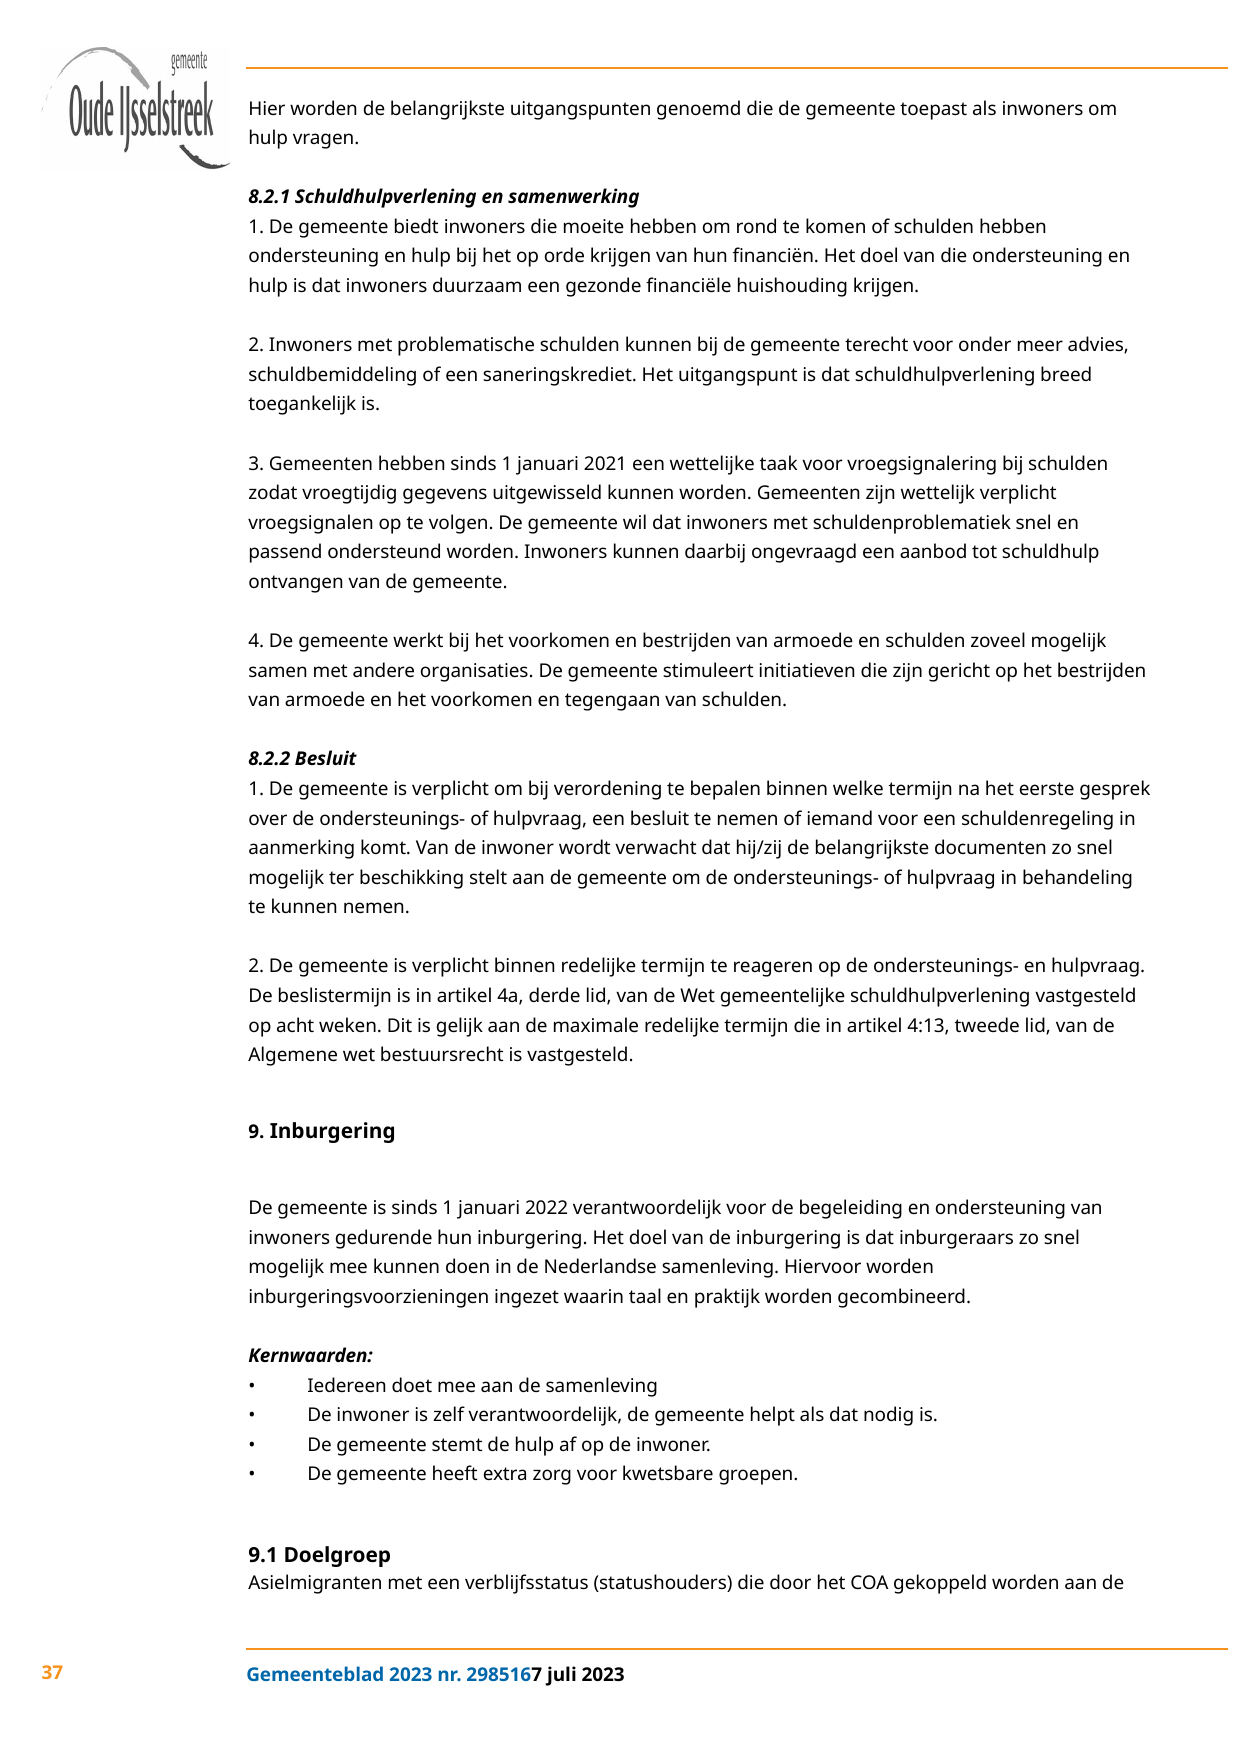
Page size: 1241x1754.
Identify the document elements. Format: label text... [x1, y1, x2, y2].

list Iedereen doet mee aan de samenleving [248, 1372, 1152, 1398]
picture [41, 47, 231, 172]
text 3. Gemeenten hebben sinds 1 januari 2021 een wettelijke taak voor vroegsignalering bij schulden zodat vroegtijdig gegevens uitgewisseld kunnen worden. Gemeenten zijn wettelijk verplicht vroegsignalen op te volgen. De gemeente wil dat inwoners met schuldenproblematiek snel en passend ondersteund worden. Inwoners kunnen daarbij ongevraagd een aanbod tot schuldhulp ontvangen van de gemeente. [248, 450, 1152, 594]
text 9. Inburgering [248, 1117, 1152, 1145]
list De gemeente heeft extra zorg voor kwetsbare groepen. [248, 1461, 1152, 1486]
text 8.2.2 Besluit [248, 746, 1152, 771]
text Asielmigranten met een verblijfsstatus (statushouders) die door het COA gekoppeld worden aan de [248, 1569, 1152, 1595]
text 1. De gemeente biedt inwoners die moeite hebben om rond te komen of schulden hebben ondersteuning en hulp bij het op orde krijgen van hun financiën. Het doel van die ondersteuning en hulp is dat inwoners duurzaam een gezonde financiële huishouding krijgen. [248, 213, 1152, 298]
text 2. Inwoners met problematische schulden kunnen bij de gemeente terecht voor onder meer advies, schuldbemiddeling of een saneringskrediet. Het uitgangspunt is dat schuldhulpverlening breed toegankelijk is. [248, 331, 1152, 416]
text 8.2.1 Schuldhulpverlening en samenwerking [248, 183, 1152, 209]
text Kernwaarden: [248, 1342, 1152, 1368]
text 4. De gemeente werkt bij het voorkomen en bestrijden van armoede en schulden zoveel mogelijk samen met andere organisaties. De gemeente stimuleert initiatieven die zijn gericht op het bestrijden van armoede en het voorkomen en tegengaan van schulden. [248, 627, 1152, 712]
text 2. De gemeente is verplicht binnen redelijke termijn te reageren op de ondersteunings- en hulpvraag. De beslistermijn is in artikel 4a, derde lid, van de Wet gemeentelijke schuldhulpverlening vastgesteld op acht weken. Dit is gelijk aan de maximale redelijke termijn die in artikel 4:13, tweede lid, van de Algemene wet bestuursrecht is vastgesteld. [248, 953, 1152, 1067]
list De gemeente stemt de hulp af op de inwoner. [248, 1431, 1152, 1457]
text Hier worden de belangrijkste uitgangspunten genoemd die de gemeente toepast als inwoners om hulp vragen. [248, 95, 1152, 150]
list De inwoner is zelf verantwoordelijk, de gemeente helpt als dat nodig is. [248, 1401, 1152, 1427]
text 1. De gemeente is verplicht om bij verordening te bepalen binnen welke termijn na het eerste gesprek over de ondersteunings- of hulpvraag, een besluit te nemen of iemand voor een schuldenregeling in aanmerking komt. Van de inwoner wordt verwacht dat hij/zij de belangrijkste documenten zo snel mogelijk ter beschikking stelt aan de gemeente om de ondersteunings- of hulpvraag in behandeling te kunnen nemen. [248, 775, 1152, 919]
text De gemeente is sinds 1 januari 2022 verantwoordelijk voor de begeleiding en ondersteuning van inwoners gedurende hun inburgering. Het doel van de inburgering is dat inburgeraars zo snel mogelijk mee kunnen doen in de Nederlandse samenleving. Hiervoor worden inburgeringsvoorzieningen ingezet waarin taal en praktijk worden gecombineerd. [248, 1194, 1152, 1309]
text 9.1 Doelgroep [248, 1541, 1152, 1569]
